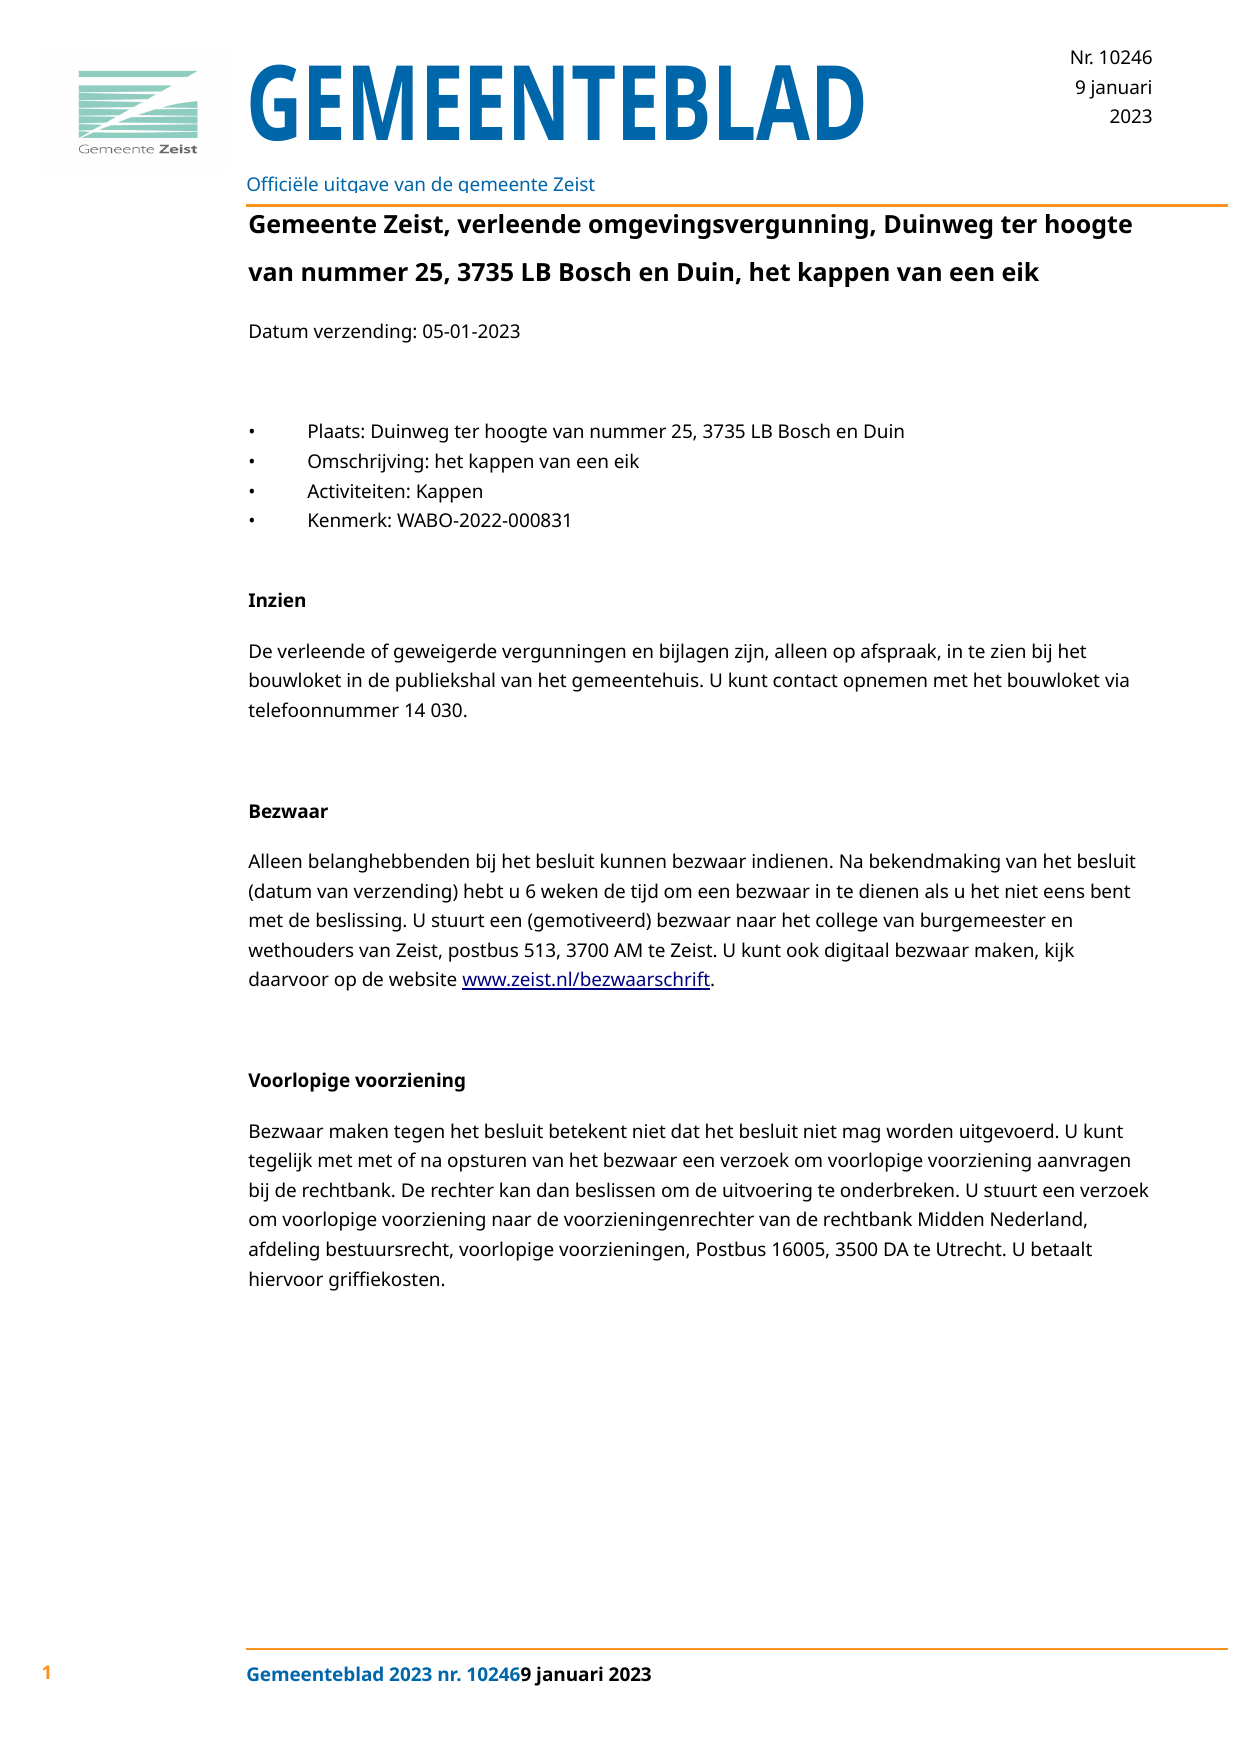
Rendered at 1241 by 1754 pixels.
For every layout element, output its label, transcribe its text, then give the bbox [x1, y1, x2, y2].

text Bezwaar [248, 798, 1152, 824]
list Activiteiten: Kappen [248, 478, 1152, 504]
picture [41, 47, 231, 172]
text Voorlopige voorziening [248, 1067, 1152, 1093]
text Bezwaar maken tegen het besluit betekent niet dat het besluit niet mag worden uitgevoerd. U kunt tegelijk met met of na opsturen van het bezwaar een verzoek om voorlopige voorziening aanvragen bij de rechtbank. De rechter kan dan beslissen om de uitvoering te onderbreken. U stuurt een verzoek om voorlopige voorziening naar de voorzieningenrechter van de rechtbank Midden Nederland, afdeling bestuursrecht, voorlopige voorzieningen, Postbus 16005, 3500 DA te Utrecht. U betaalt hiervoor griffiekosten. [248, 1118, 1152, 1292]
text Gemeente Zeist, verleende omgevingsvergunning, Duinweg ter hoogte van nummer 25, 3735 LB Bosch en Duin, het kappen van een eik [248, 207, 1152, 288]
list Plaats: Duinweg ter hoogte van nummer 25, 3735 LB Bosch en Duin [248, 419, 1152, 444]
list Kenmerk: WABO-2022-000831 [248, 507, 1152, 533]
text Alleen belanghebbenden bij het besluit kunnen bezwaar indienen. Na bekendmaking van het besluit (datum van verzending) hebt u 6 weken de tijd om een bezwaar in te dienen als u het niet eens bent met de beslissing. U stuurt een (gemotiveerd) bezwaar naar het college van burgemeester en wethouders van Zeist, postbus 513, 3700 AM te Zeist. U kunt ook digitaal bezwaar maken, kijk daarvoor op de website www.zeist.nl/bezwaarschrift. [248, 848, 1152, 992]
text Inzien [248, 587, 1152, 613]
text De verleende of geweigerde vergunningen en bijlagen zijn, alleen op afspraak, in te zien bij het bouwloket in de publiekshal van het gemeentehuis. U kunt contact opnemen met het bouwloket via telefoonnummer 14 030. [248, 638, 1152, 723]
list Omschrijving: het kappen van een eik [248, 448, 1152, 474]
text Datum verzending: 05-01-2023 [248, 318, 1152, 344]
